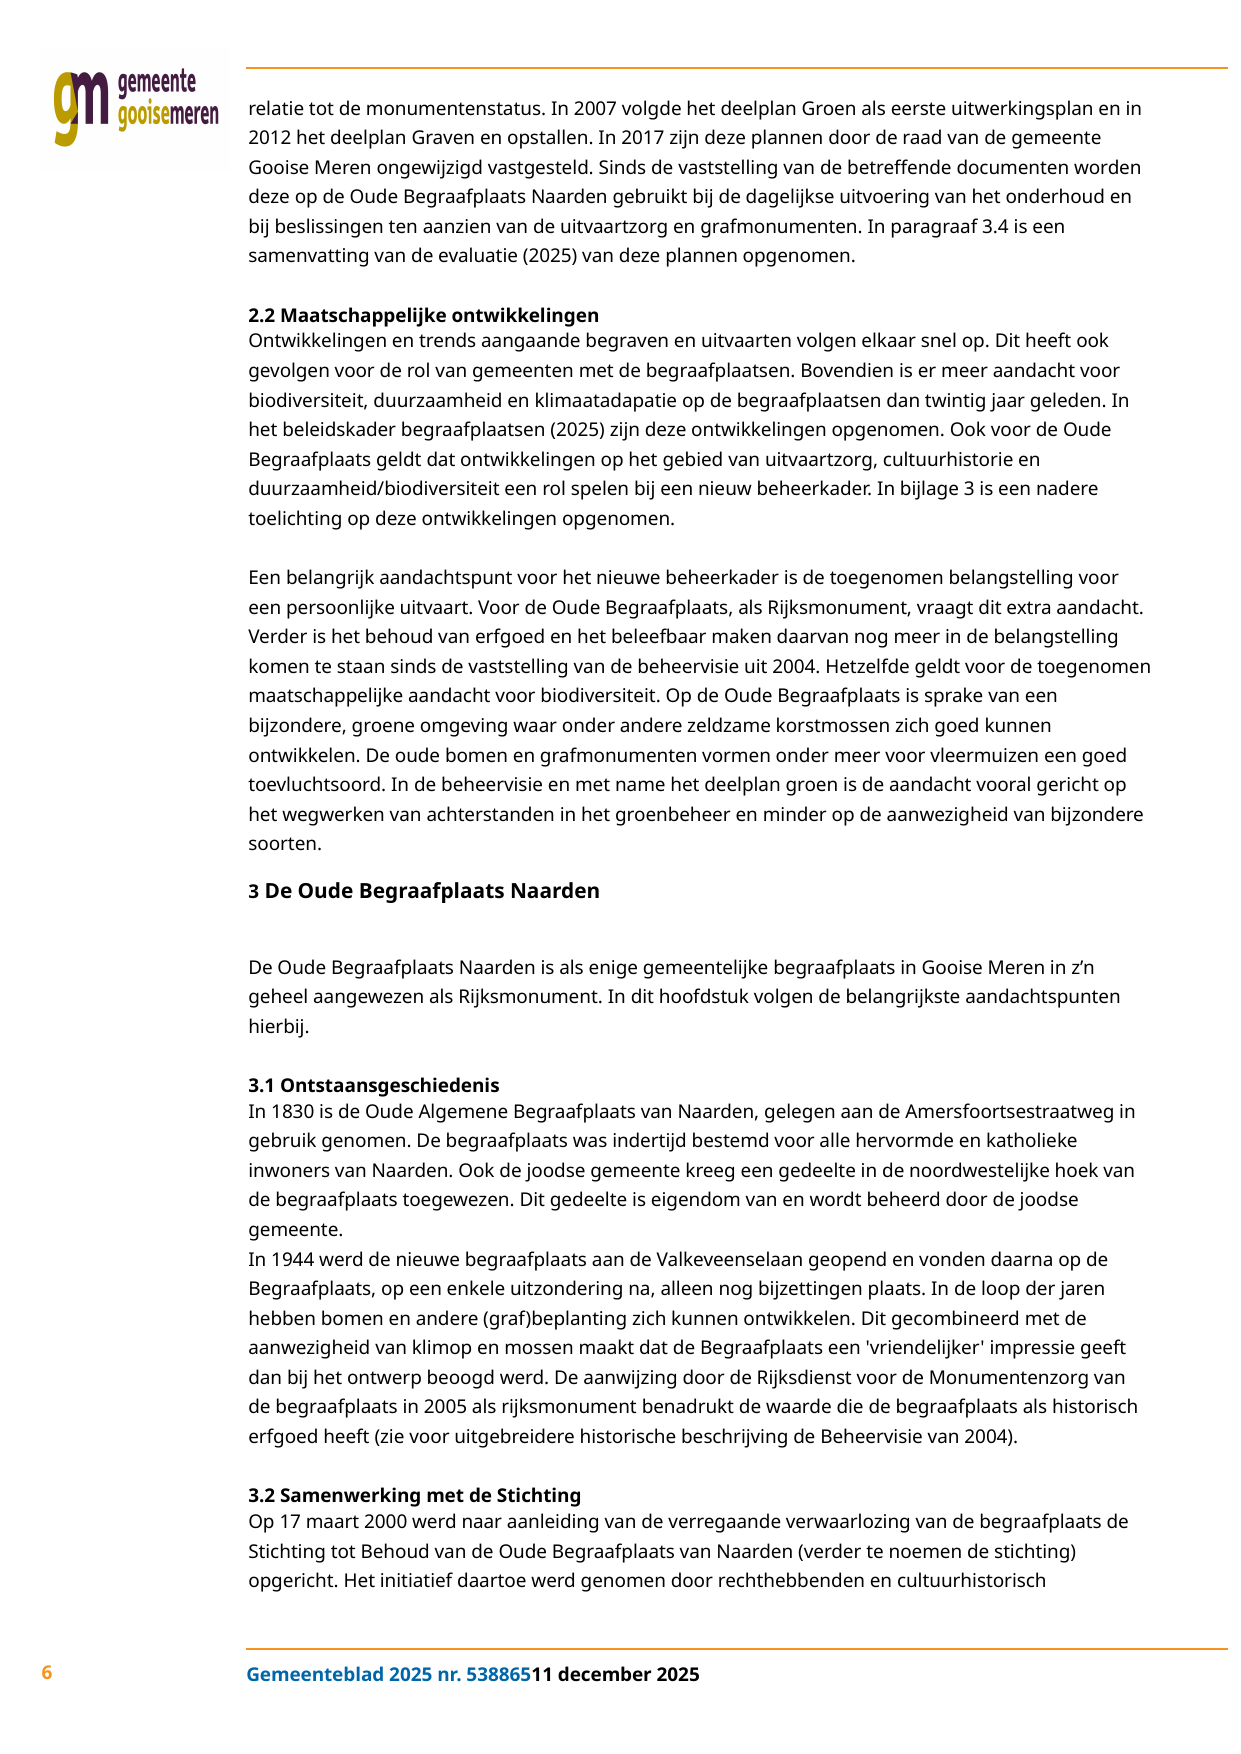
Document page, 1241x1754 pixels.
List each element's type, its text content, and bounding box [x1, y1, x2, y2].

text In 1944 werd de nieuwe begraafplaats aan de Valkeveenselaan geopend en vonden daarna op de Begraafplaats, op een enkele uitzondering na, alleen nog bijzettingen plaats. In de loop der jaren hebben bomen en andere (graf)beplanting zich kunnen ontwikkelen. Dit gecombineerd met de aanwezigheid van klimop en mossen maakt dat de Begraafplaats een 'vriendelijker' impressie geeft dan bij het ontwerp beoogd werd. De aanwijzing door de Rijksdienst voor de Monumentenzorg van de begraafplaats in 2005 als rijksmonument benadrukt de waarde die de begraafplaats als historisch erfgoed heeft (zie voor uitgebreidere historische beschrijving de Beheervisie van 2004). [248, 1246, 1152, 1449]
text Een belangrijk aandachtspunt voor het nieuwe beheerkader is de toegenomen belangstelling voor een persoonlijke uitvaart. Voor de Oude Begraafplaats, als Rijksmonument, vraagt dit extra aandacht. [248, 564, 1152, 619]
picture [41, 47, 231, 172]
text Ontwikkelingen en trends aangaande begraven en uitvaarten volgen elkaar snel op. Dit heeft ook gevolgen voor de rol van gemeenten met de begraafplaatsen. Bovendien is er meer aandacht voor biodiversiteit, duurzaamheid en klimaatadapatie op de begraafplaatsen dan twintig jaar geleden. In het beleidskader begraafplaatsen (2025) zijn deze ontwikkelingen opgenomen. Ook voor de Oude Begraafplaats geldt dat ontwikkelingen op het gebied van uitvaartzorg, cultuurhistorie en duurzaamheid/biodiversiteit een rol spelen bij een nieuw beheerkader. In bijlage 3 is een nadere toelichting op deze ontwikkelingen opgenomen. [248, 328, 1152, 531]
text 3.2 Samenwerking met de Stichting [248, 1482, 1152, 1508]
text 2.2 Maatschappelijke ontwikkelingen [248, 302, 1152, 328]
text 3 De Oude Begraafplaats Naarden [248, 876, 1152, 904]
text Op 17 maart 2000 werd naar aanleiding van de verregaande verwaarlozing van de begraafplaats de Stichting tot Behoud van de Oude Begraafplaats van Naarden (verder te noemen de stichting) opgericht. Het initiatief daartoe werd genomen door rechthebbenden en cultuurhistorisch [248, 1508, 1152, 1593]
text De Oude Begraafplaats Naarden is als enige gemeentelijke begraafplaats in Gooise Meren in z’n geheel aangewezen als Rijksmonument. In dit hoofdstuk volgen de belangrijkste aandachtspunten hierbij. [248, 954, 1152, 1039]
text relatie tot de monumentenstatus. In 2007 volgde het deelplan Groen als eerste uitwerkingsplan en in 2012 het deelplan Graven en opstallen. In 2017 zijn deze plannen door de raad van de gemeente Gooise Meren ongewijzigd vastgesteld. Sinds de vaststelling van de betreffende documenten worden deze op de Oude Begraafplaats Naarden gebruikt bij de dagelijkse uitvoering van het onderhoud en bij beslissingen ten aanzien van de uitvaartzorg en grafmonumenten. In paragraaf 3.4 is een samenvatting van de evaluatie (2025) van deze plannen opgenomen. [248, 95, 1152, 268]
text In 1830 is de Oude Algemene Begraafplaats van Naarden, gelegen aan de Amersfoortsestraatweg in gebruik genomen. De begraafplaats was indertijd bestemd voor alle hervormde en katholieke inwoners van Naarden. Ook de joodse gemeente kreeg een gedeelte in de noordwestelijke hoek van de begraafplaats toegewezen. Dit gedeelte is eigendom van en wordt beheerd door de joodse gemeente. [248, 1098, 1152, 1242]
text 3.1 Ontstaansgeschiedenis [248, 1072, 1152, 1098]
text Verder is het behoud van erfgoed en het beleefbaar maken daarvan nog meer in de belangstelling komen te staan sinds de vaststelling van de beheervisie uit 2004. Hetzelfde geldt voor de toegenomen maatschappelijke aandacht voor biodiversiteit. Op de Oude Begraafplaats is sprake van een bijzondere, groene omgeving waar onder andere zeldzame korstmossen zich goed kunnen ontwikkelen. De oude bomen en grafmonumenten vormen onder meer voor vleermuizen een goed toevluchtsoord. In de beheervisie en met name het deelplan groen is de aandacht vooral gericht op het wegwerken van achterstanden in het groenbeheer en minder op de aanwezigheid van bijzondere soorten. [248, 623, 1152, 856]
